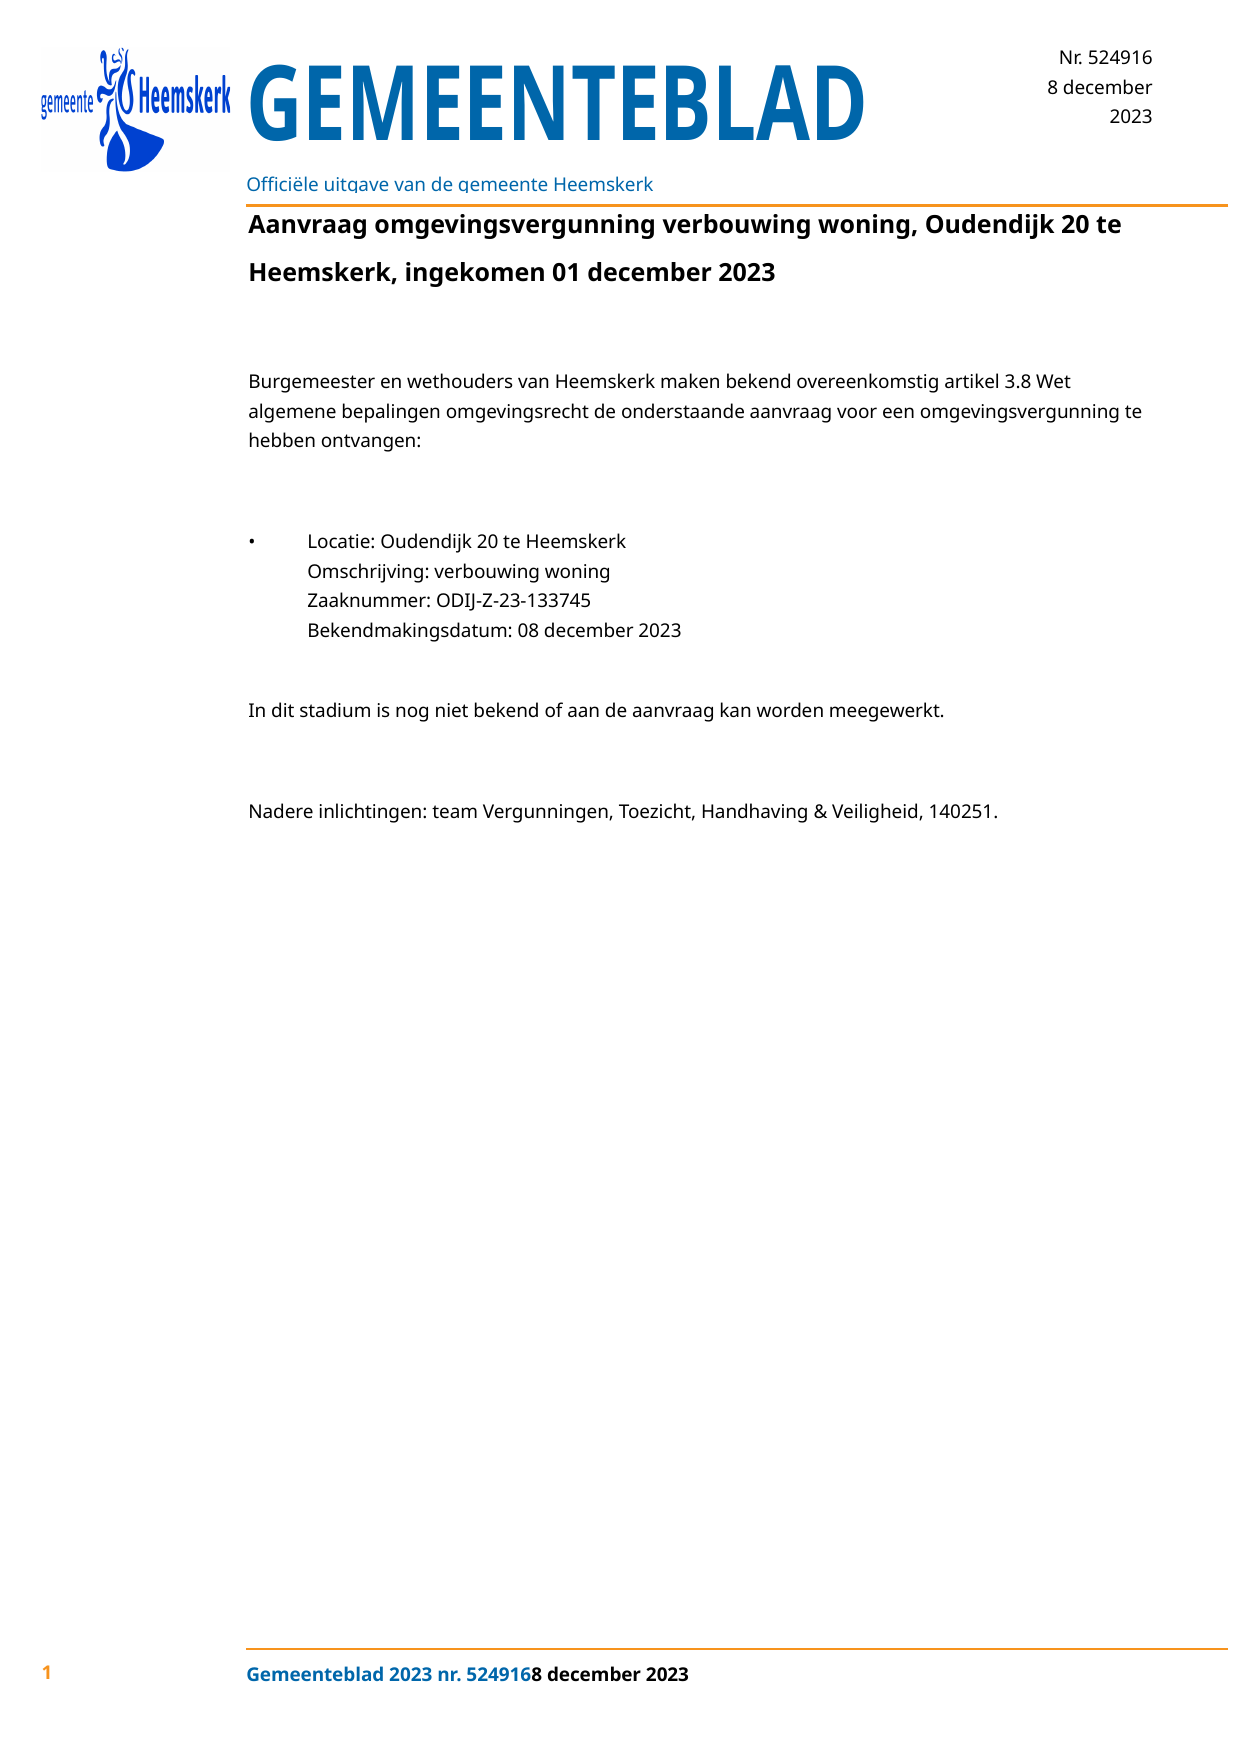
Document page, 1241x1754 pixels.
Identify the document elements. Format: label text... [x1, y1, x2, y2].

text Aanvraag omgevingsvergunning verbouwing woning, Oudendijk 20 te Heemskerk, ingekomen 01 december 2023 [248, 207, 1152, 288]
picture [41, 47, 231, 172]
list Locatie: Oudendijk 20 te Heemskerk [248, 528, 1152, 554]
list Omschrijving: verbouwing woning [248, 558, 1152, 584]
list Bekendmakingsdatum: 08 december 2023 [248, 617, 1152, 643]
list Zaaknummer: ODIJ-Z-23-133745 [248, 587, 1152, 613]
text Burgemeester en wethouders van Heemskerk maken bekend overeenkomstig artikel 3.8 Wet algemene bepalingen omgevingsrecht de onderstaande aanvraag voor een omgevingsvergunning te hebben ontvangen: [248, 368, 1152, 453]
text In dit stadium is nog niet bekend of aan de aanvraag kan worden meegewerkt. [248, 697, 1152, 723]
text Nadere inlichtingen: team Vergunningen, Toezicht, Handhaving & Veiligheid, 140251. [248, 798, 1152, 824]
